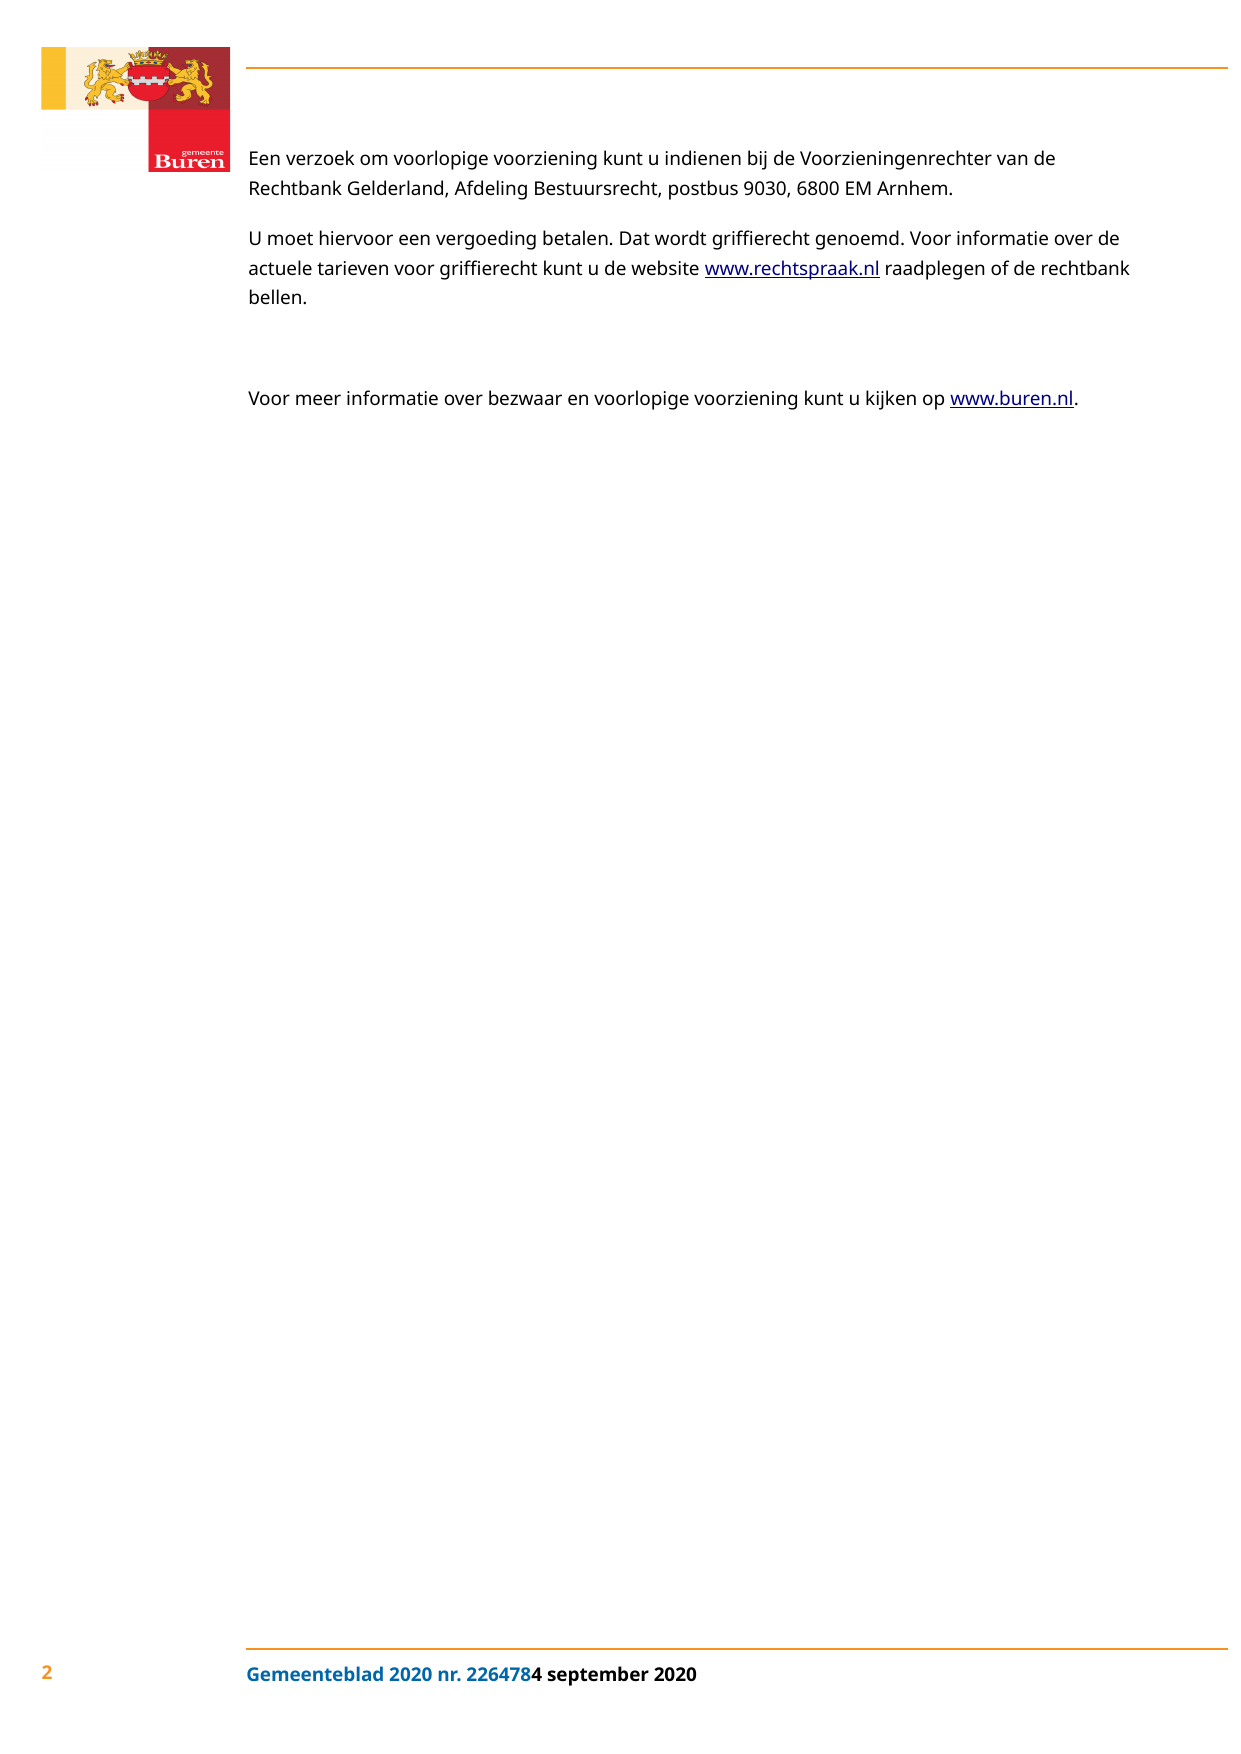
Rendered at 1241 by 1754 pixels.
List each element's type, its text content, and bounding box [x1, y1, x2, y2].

text Een verzoek om voorlopige voorziening kunt u indienen bij de Voorzieningenrechter van de Rechtbank Gelderland, Afdeling Bestuursrecht, postbus 9030, 6800 EM Arnhem. [248, 145, 1152, 201]
picture [41, 47, 231, 172]
text Voor meer informatie over bezwaar en voorlopige voorziening kunt u kijken op www.buren.nl. [248, 385, 1152, 411]
text U moet hiervoor een vergoeding betalen. Dat wordt griffierecht genoemd. Voor informatie over de actuele tarieven voor griffierecht kunt u de website www.rechtspraak.nl raadplegen of de rechtbank bellen. [248, 225, 1152, 310]
